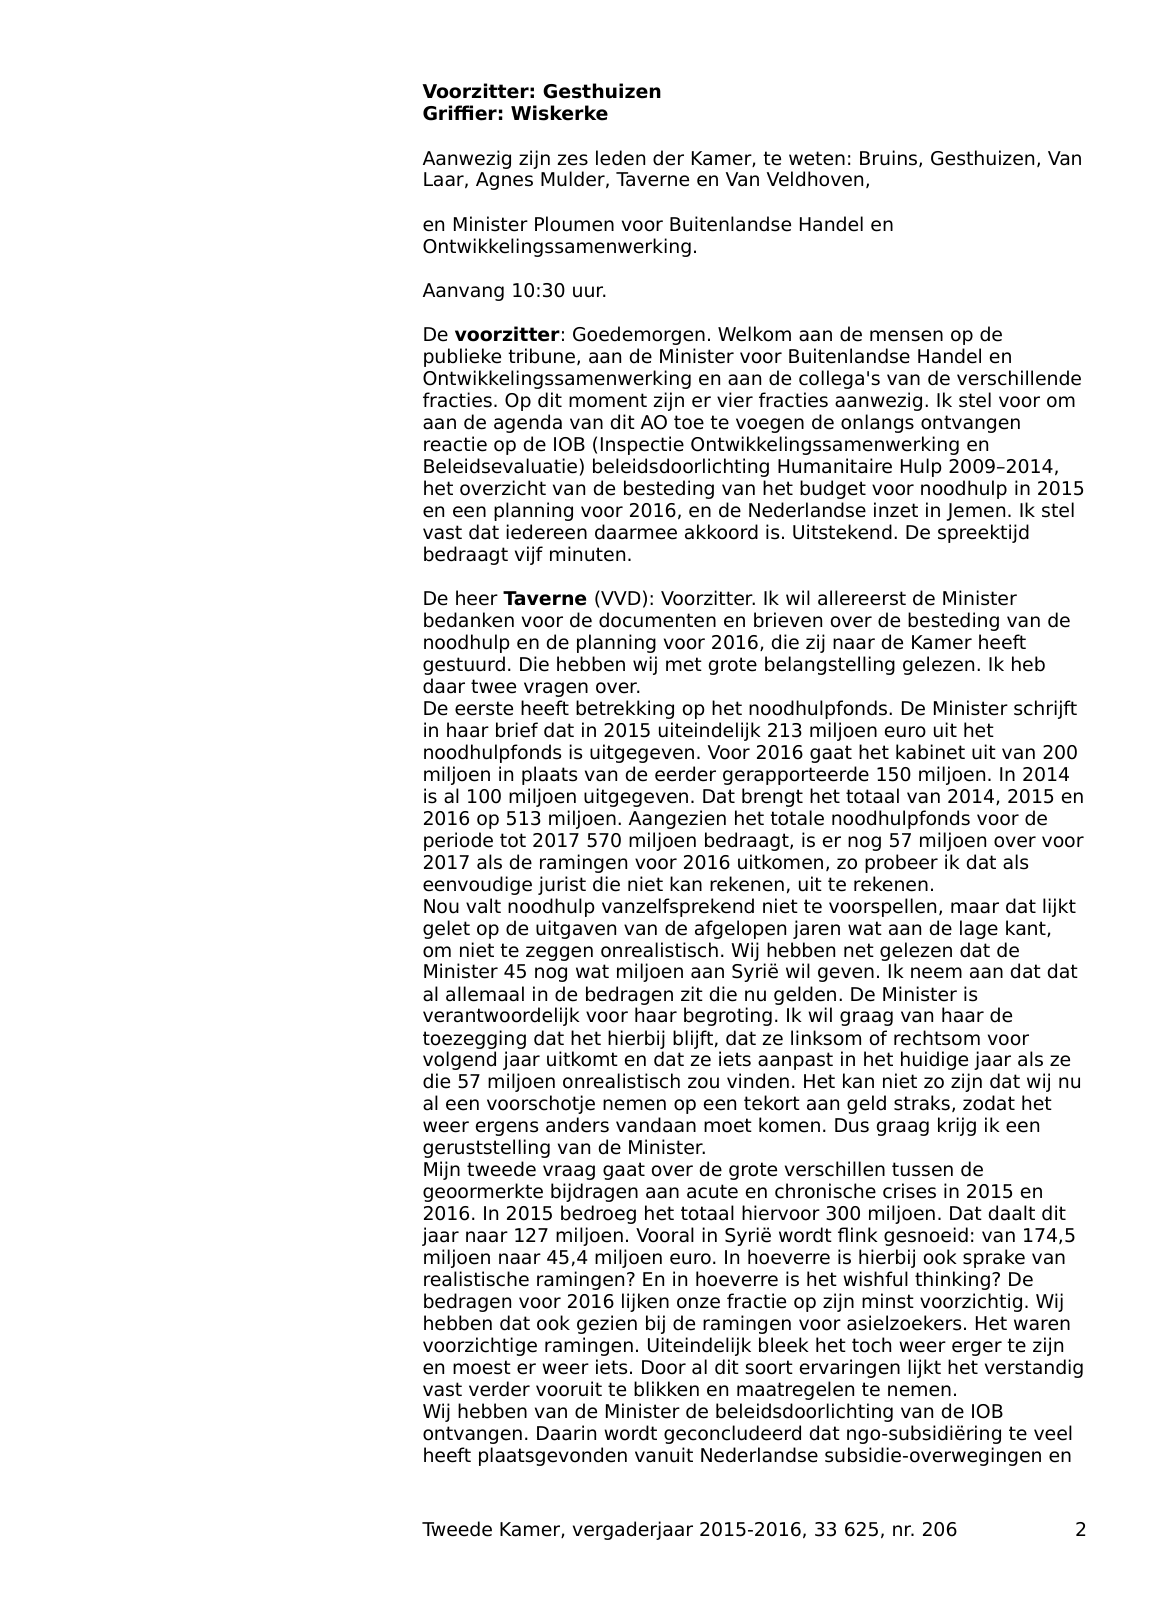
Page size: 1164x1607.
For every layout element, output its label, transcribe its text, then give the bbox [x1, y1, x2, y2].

text Aanvang 10:30 uur. [422, 280, 1087, 302]
text Mijn tweede vraag gaat over de grote verschillen tussen de geoormerkte bijdragen aan acute en chronische crises in 2015 en 2016. In 2015 bedroeg het totaal hiervoor 300 miljoen. Dat daalt dit jaar naar 127 miljoen. Vooral in Syrië wordt flink gesnoeid: van 174,5 miljoen naar 45,4 miljoen euro. In hoeverre is hierbij ook sprake van realistische ramingen? En in hoeverre is het wishful thinking? De bedragen voor 2016 lijken onze fractie op zijn minst voorzichtig. Wij hebben dat ook gezien bij de ramingen voor asielzoekers. Het waren voorzichtige ramingen. Uiteindelijk bleek het toch weer erger te zijn en moest er weer iets. Door al dit soort ervaringen lijkt het verstandig vast verder vooruit te blikken en maatregelen te nemen. [422, 1159, 1087, 1401]
text Aanwezig zijn zes leden der Kamer, te weten: Bruins, Gesthuizen, Van Laar, Agnes Mulder, Taverne en Van Veldhoven, [422, 147, 1087, 191]
text De eerste heeft betrekking op het noodhulpfonds. De Minister schrijft in haar brief dat in 2015 uiteindelijk 213 miljoen euro uit het noodhulpfonds is uitgegeven. Voor 2016 gaat het kabinet uit van 200 miljoen in plaats van de eerder gerapporteerde 150 miljoen. In 2014 is al 100 miljoen uitgegeven. Dat brengt het totaal van 2014, 2015 en 2016 op 513 miljoen. Aangezien het totale noodhulpfonds voor de periode tot 2017 570 miljoen bedraagt, is er nog 57 miljoen over voor 2017 als de ramingen voor 2016 uitkomen, zo probeer ik dat als eenvoudige jurist die niet kan rekenen, uit te rekenen. [422, 698, 1087, 896]
text De voorzitter: Goedemorgen. Welkom aan de mensen op de publieke tribune, aan de Minister voor Buitenlandse Handel en Ontwikkelingssamenwerking en aan de collega's van de verschillende fracties. Op dit moment zijn er vier fracties aanwezig. Ik stel voor om aan de agenda van dit AO toe te voegen de onlangs ontvangen reactie op de IOB (Inspectie Ontwikkelingssamenwerking en Beleidsevaluatie) beleidsdoorlichting Humanitaire Hulp 2009–2014, het overzicht van de besteding van het budget voor noodhulp in 2015 en een planning voor 2016, en de Nederlandse inzet in Jemen. Ik stel vast dat iedereen daarmee akkoord is. Uitstekend. De spreektijd bedraagt vijf minuten. [422, 324, 1087, 566]
text Nou valt noodhulp vanzelfsprekend niet te voorspellen, maar dat lijkt gelet op de uitgaven van de afgelopen jaren wat aan de lage kant, om niet te zeggen onrealistisch. Wij hebben net gelezen dat de Minister 45 nog wat miljoen aan Syrië wil geven. Ik neem aan dat dat al allemaal in de bedragen zit die nu gelden. De Minister is verantwoordelijk voor haar begroting. Ik wil graag van haar de toezegging dat het hierbij blijft, dat ze linksom of rechtsom voor volgend jaar uitkomt en dat ze iets aanpast in het huidige jaar als ze die 57 miljoen onrealistisch zou vinden. Het kan niet zo zijn dat wij nu al een voorschotje nemen op een tekort aan geld straks, zodat het weer ergens anders vandaan moet komen. Dus graag krijg ik een geruststelling van de Minister. [422, 896, 1087, 1159]
text Voorzitter: Gesthuizen [422, 81, 1087, 103]
text Wij hebben van de Minister de beleidsdoorlichting van de IOB ontvangen. Daarin wordt geconcludeerd dat ngo-subsidiëring te veel heeft plaatsgevonden vanuit Nederlandse subsidie-overwegingen en [422, 1401, 1087, 1467]
text Griffier: Wiskerke [422, 103, 1087, 125]
text en Minister Ploumen voor Buitenlandse Handel en Ontwikkelingssamenwerking. [422, 213, 1087, 257]
text De heer Taverne (VVD): Voorzitter. Ik wil allereerst de Minister bedanken voor de documenten en brieven over de besteding van de noodhulp en de planning voor 2016, die zij naar de Kamer heeft gestuurd. Die hebben wij met grote belangstelling gelezen. Ik heb daar twee vragen over. [422, 588, 1087, 698]
